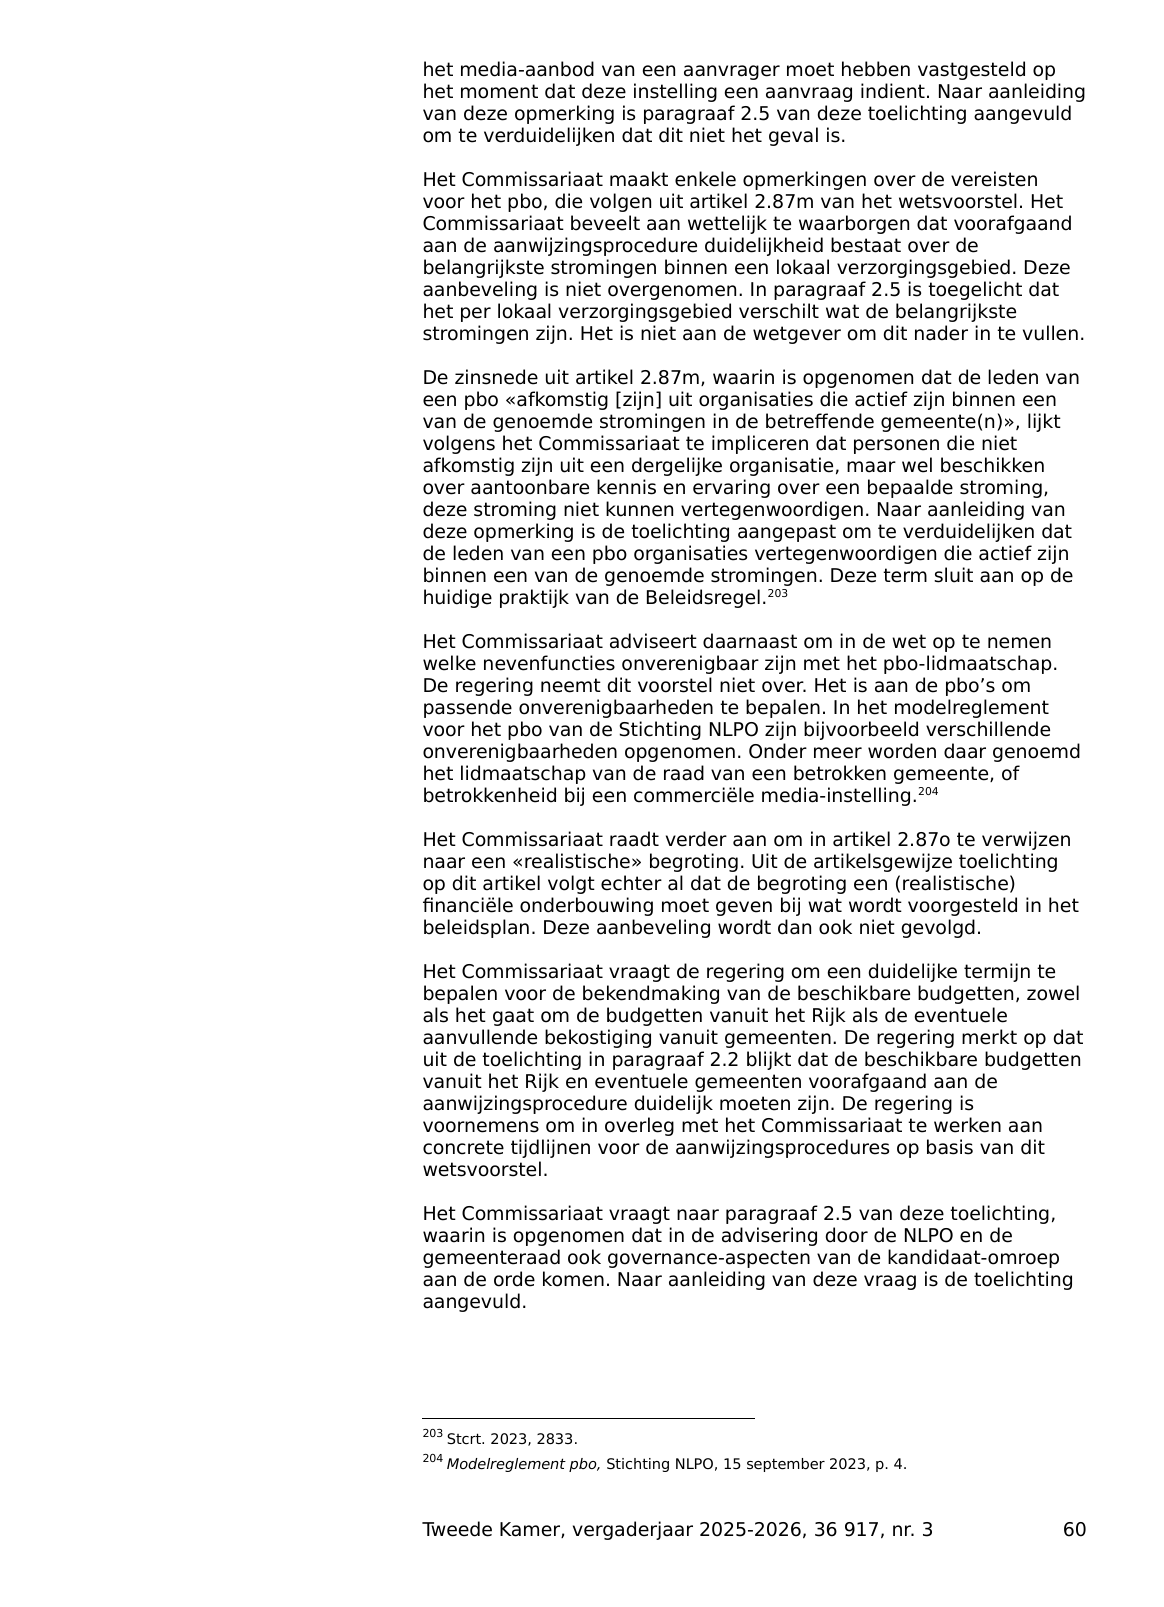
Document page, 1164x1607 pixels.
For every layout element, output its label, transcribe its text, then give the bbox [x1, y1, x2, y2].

text Het Commissariaat vraagt naar paragraaf 2.5 van deze toelichting, waarin is opgenomen dat in de advisering door de NLPO en de gemeenteraad ook governance-aspecten van de kandidaat-omroep aan de orde komen. Naar aanleiding van deze vraag is de toelichting aangevuld. [422, 1203, 1087, 1313]
text Het Commissariaat raadt verder aan om in artikel 2.87o te verwijzen naar een «realistische» begroting. Uit de artikelsgewijze toelichting op dit artikel volgt echter al dat de begroting een (realistische) financiële onderbouwing moet geven bij wat wordt voorgesteld in het beleidsplan. Deze aanbeveling wordt dan ook niet gevolgd. [422, 829, 1087, 939]
text Stcrt. 2023, 2833. [422, 1427, 1087, 1449]
text Het Commissariaat adviseert daarnaast om in de wet op te nemen welke nevenfuncties onverenigbaar zijn met het pbo-lidmaatschap. De regering neemt dit voorstel niet over. Het is aan de pbo’s om passende onverenigbaarheden te bepalen. In het modelreglement voor het pbo van de Stichting NLPO zijn bijvoorbeeld verschillende onverenigbaarheden opgenomen. Onder meer worden daar genoemd het lidmaatschap van de raad van een betrokken gemeente, of betrokkenheid bij een commerciële media-instelling. [422, 631, 1087, 807]
text De zinsnede uit artikel 2.87m, waarin is opgenomen dat de leden van een pbo «afkomstig [zijn] uit organisaties die actief zijn binnen een van de genoemde stromingen in de betreffende gemeente(n)», lijkt volgens het Commissariaat te impliceren dat personen die niet afkomstig zijn uit een dergelijke organisatie, maar wel beschikken over aantoonbare kennis en ervaring over een bepaalde stroming, deze stroming niet kunnen vertegenwoordigen. Naar aanleiding van deze opmerking is de toelichting aangepast om te verduidelijken dat de leden van een pbo organisaties vertegenwoordigen die actief zijn binnen een van de genoemde stromingen. Deze term sluit aan op de huidige praktijk van de Beleidsregel. [422, 367, 1087, 609]
text Modelreglement pbo, Stichting NLPO, 15 september 2023, p. 4. [422, 1452, 1087, 1474]
text het media-aanbod van een aanvrager moet hebben vastgesteld op het moment dat deze instelling een aanvraag indient. Naar aanleiding van deze opmerking is paragraaf 2.5 van deze toelichting aangevuld om te verduidelijken dat dit niet het geval is. [422, 59, 1087, 147]
text Het Commissariaat maakt enkele opmerkingen over de vereisten voor het pbo, die volgen uit artikel 2.87m van het wetsvoorstel. Het Commissariaat beveelt aan wettelijk te waarborgen dat voorafgaand aan de aanwijzingsprocedure duidelijkheid bestaat over de belangrijkste stromingen binnen een lokaal verzorgingsgebied. Deze aanbeveling is niet overgenomen. In paragraaf 2.5 is toegelicht dat het per lokaal verzorgingsgebied verschilt wat de belangrijkste stromingen zijn. Het is niet aan de wetgever om dit nader in te vullen. [422, 169, 1087, 345]
text Het Commissariaat vraagt de regering om een duidelijke termijn te bepalen voor de bekendmaking van de beschikbare budgetten, zowel als het gaat om de budgetten vanuit het Rijk als de eventuele aanvullende bekostiging vanuit gemeenten. De regering merkt op dat uit de toelichting in paragraaf 2.2 blijkt dat de beschikbare budgetten vanuit het Rijk en eventuele gemeenten voorafgaand aan de aanwijzingsprocedure duidelijk moeten zijn. De regering is voornemens om in overleg met het Commissariaat te werken aan concrete tijdlijnen voor de aanwijzingsprocedures op basis van dit wetsvoorstel. [422, 961, 1087, 1181]
